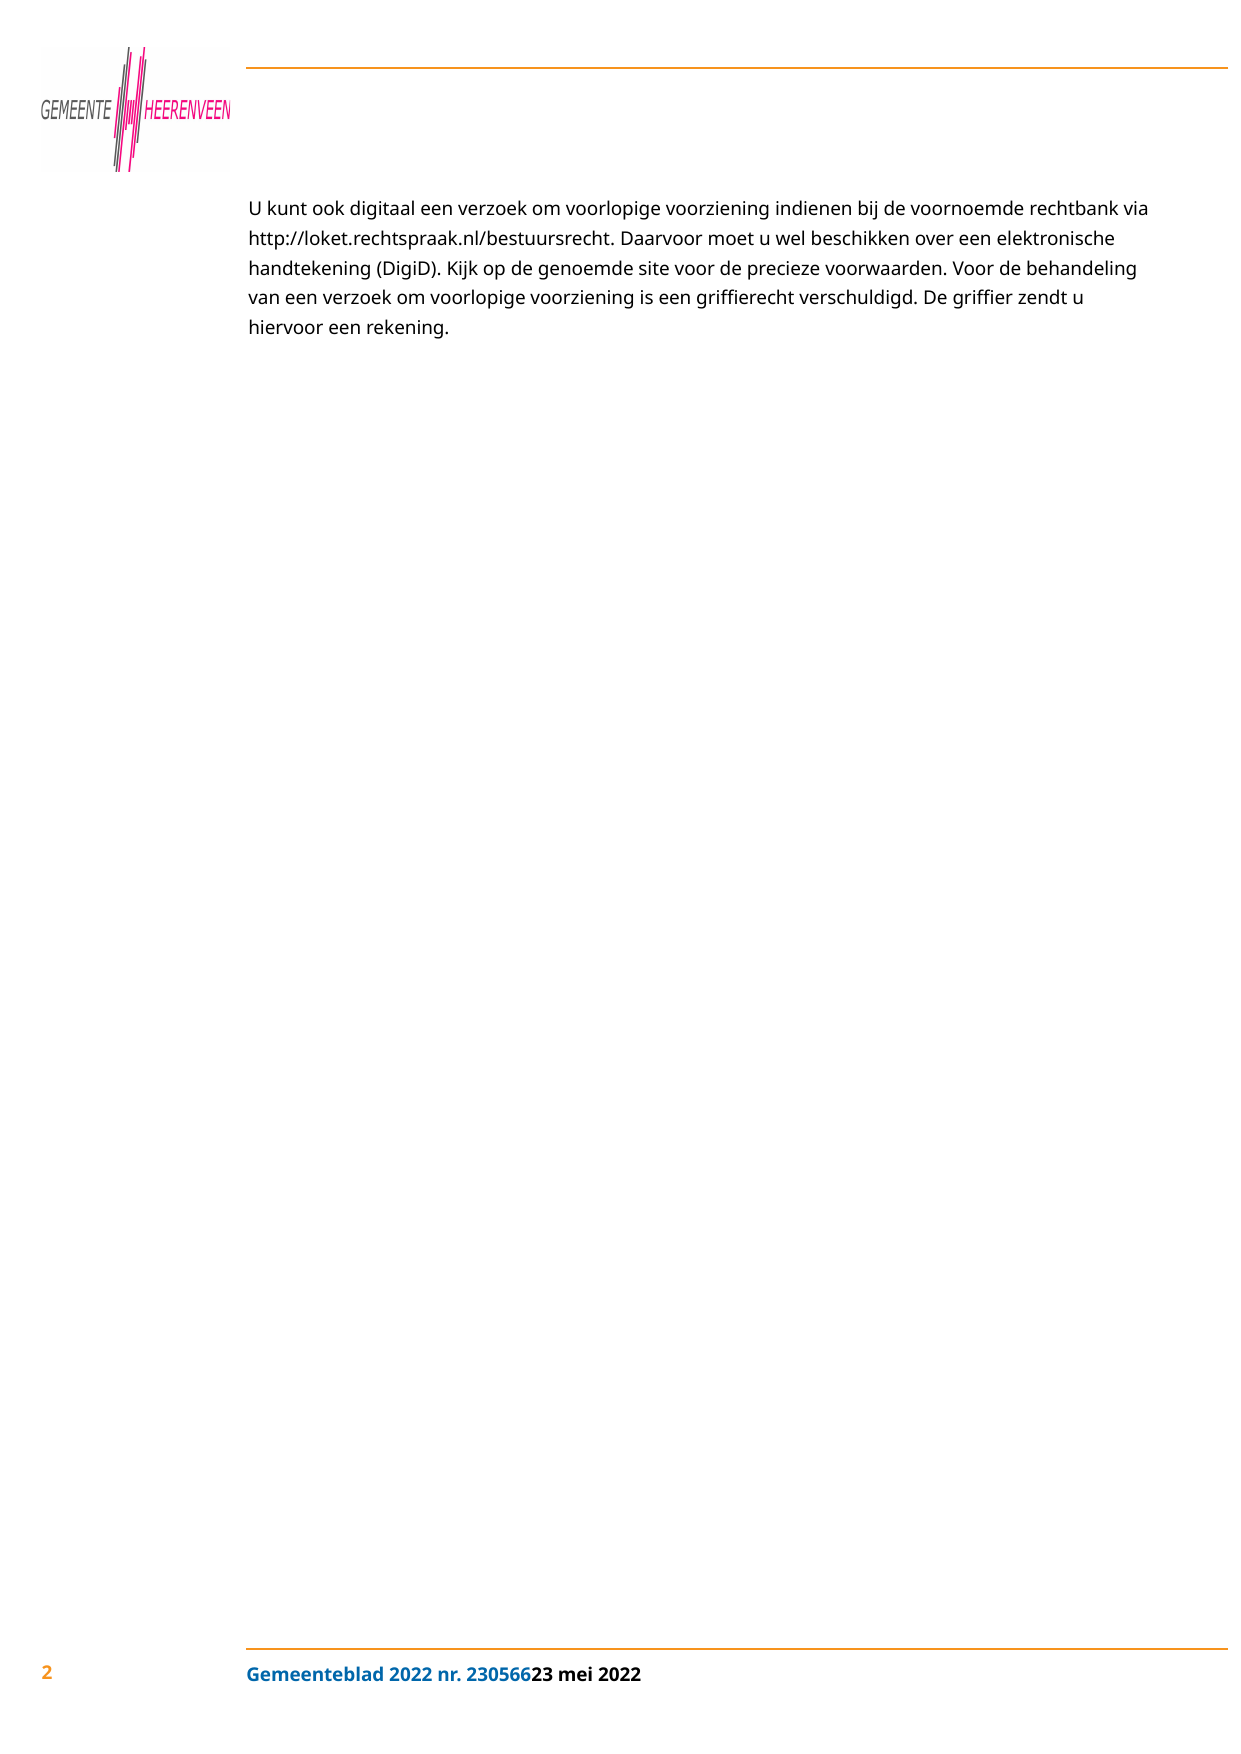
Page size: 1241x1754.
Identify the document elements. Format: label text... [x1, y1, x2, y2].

picture [41, 47, 231, 172]
text U kunt ook digitaal een verzoek om voorlopige voorziening indienen bij de voornoemde rechtbank via http://loket.rechtspraak.nl/bestuursrecht. Daarvoor moet u wel beschikken over een elektronische handtekening (DigiD). Kijk op de genoemde site voor de precieze voorwaarden. Voor de behandeling van een verzoek om voorlopige voorziening is een griffierecht verschuldigd. De griffier zendt u hiervoor een rekening. [248, 196, 1152, 340]
